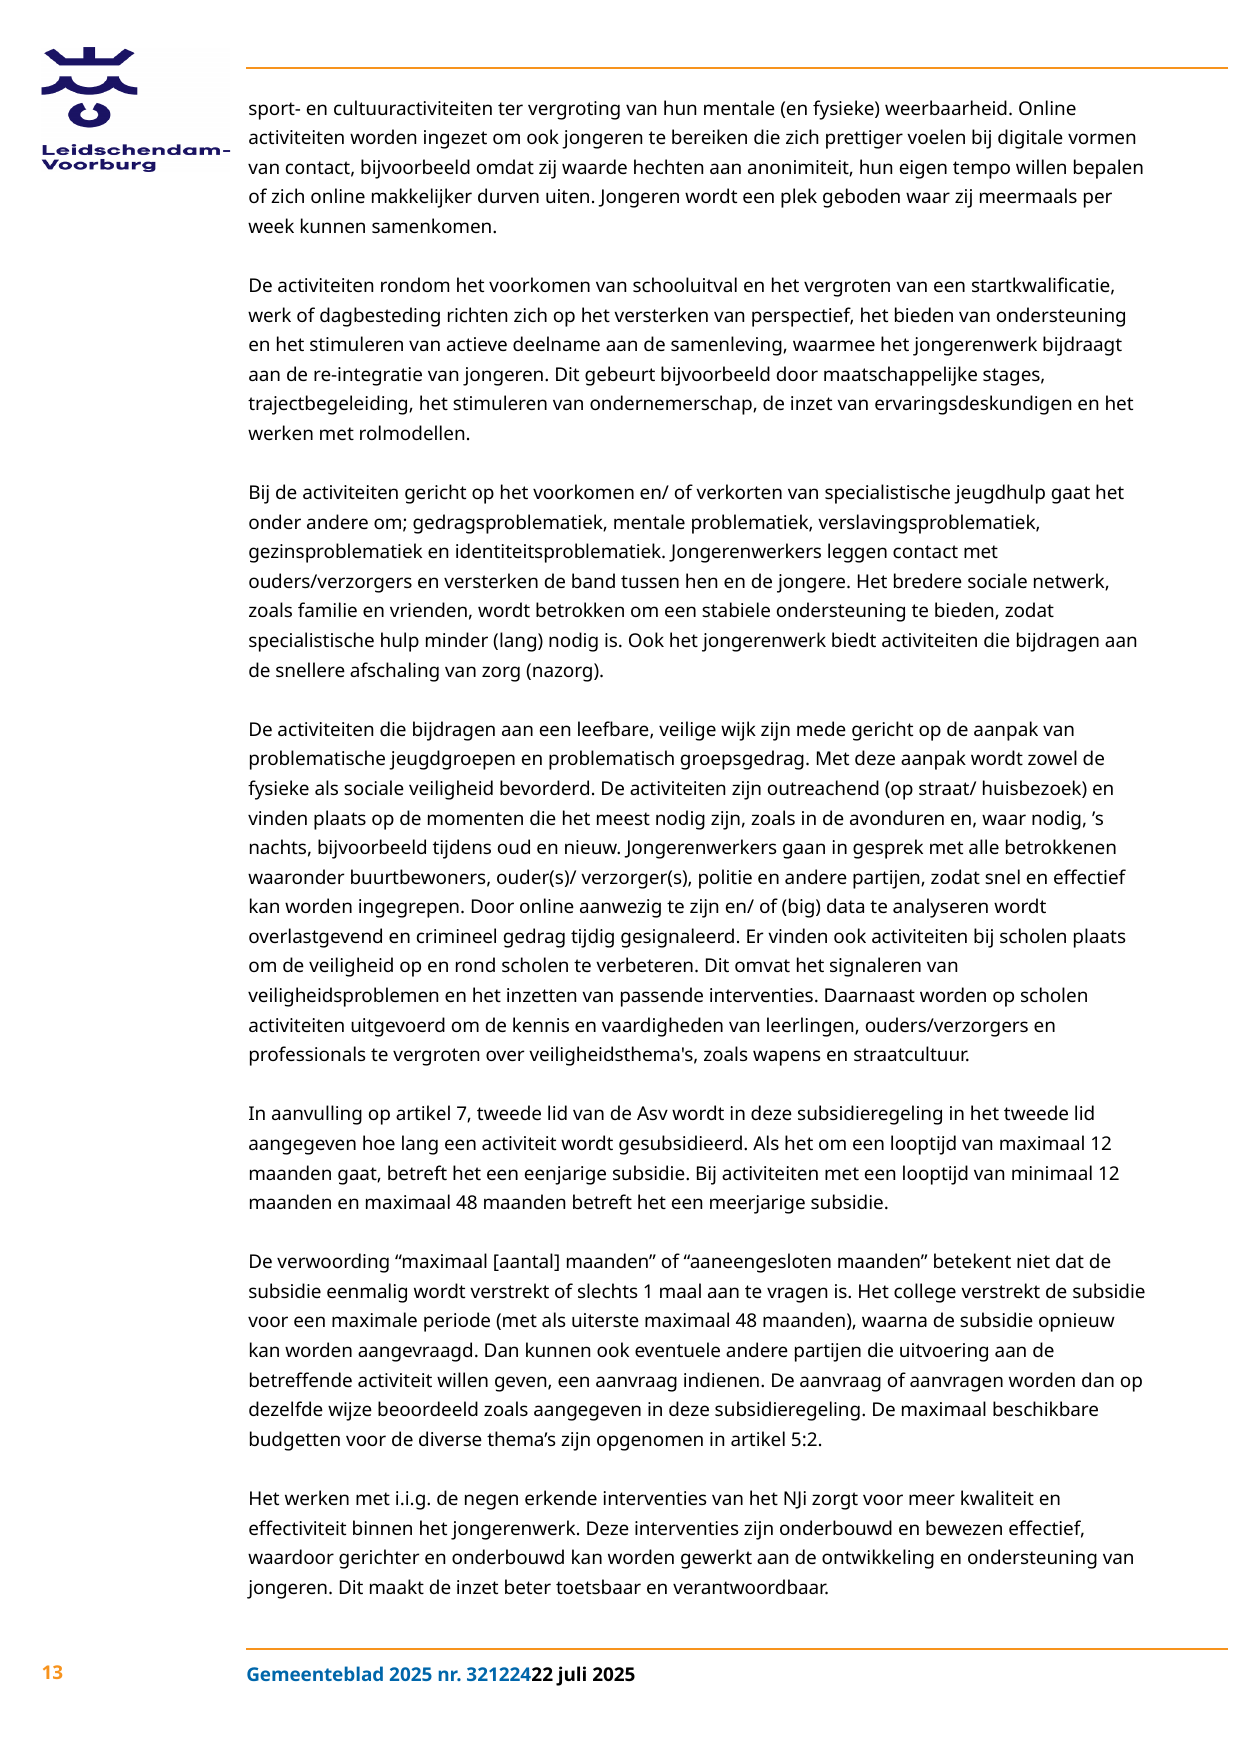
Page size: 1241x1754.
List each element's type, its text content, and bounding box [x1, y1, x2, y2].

text De verwoording “maximaal [aantal] maanden” of “aaneengesloten maanden” betekent niet dat de subsidie eenmalig wordt verstrekt of slechts 1 maal aan te vragen is. Het college verstrekt de subsidie voor een maximale periode (met als uiterste maximaal 48 maanden), waarna de subsidie opnieuw kan worden aangevraagd. Dan kunnen ook eventuele andere partijen die uitvoering aan de betreffende activiteit willen geven, een aanvraag indienen. De aanvraag of aanvragen worden dan op dezelfde wijze beoordeeld zoals aangegeven in deze subsidieregeling. De maximaal beschikbare budgetten voor de diverse thema’s zijn opgenomen in artikel 5:2. [248, 1248, 1152, 1452]
text Bij de activiteiten gericht op het voorkomen en/ of verkorten van specialistische jeugdhulp gaat het onder andere om; gedragsproblematiek, mentale problematiek, verslavingsproblematiek, gezinsproblematiek en identiteitsproblematiek. Jongerenwerkers leggen contact met ouders/verzorgers en versterken de band tussen hen en de jongere. Het bredere sociale netwerk, zoals familie en vrienden, wordt betrokken om een stabiele ondersteuning te bieden, zodat specialistische hulp minder (lang) nodig is. Ook het jongerenwerk biedt activiteiten die bijdragen aan de snellere afschaling van zorg (nazorg). [248, 479, 1152, 683]
text De activiteiten die bijdragen aan een leefbare, veilige wijk zijn mede gericht op de aanpak van problematische jeugdgroepen en problematisch groepsgedrag. Met deze aanpak wordt zowel de fysieke als sociale veiligheid bevorderd. De activiteiten zijn outreachend (op straat/ huisbezoek) en vinden plaats op de momenten die het meest nodig zijn, zoals in de avonduren en, waar nodig, ’s nachts, bijvoorbeeld tijdens oud en nieuw. Jongerenwerkers gaan in gesprek met alle betrokkenen waaronder buurtbewoners, ouder(s)/ verzorger(s), politie en andere partijen, zodat snel en effectief kan worden ingegrepen. Door online aanwezig te zijn en/ of (big) data te analyseren wordt overlastgevend en crimineel gedrag tijdig gesignaleerd. Er vinden ook activiteiten bij scholen plaats om de veiligheid op en rond scholen te verbeteren. Dit omvat het signaleren van veiligheidsproblemen en het inzetten van passende interventies. Daarnaast worden op scholen activiteiten uitgevoerd om de kennis en vaardigheden van leerlingen, ouders/verzorgers en professionals te vergroten over veiligheidsthema's, zoals wapens en straatcultuur. [248, 716, 1152, 1067]
picture [41, 47, 231, 172]
text De activiteiten rondom het voorkomen van schooluitval en het vergroten van een startkwalificatie, werk of dagbesteding richten zich op het versterken van perspectief, het bieden van ondersteuning en het stimuleren van actieve deelname aan de samenleving, waarmee het jongerenwerk bijdraagt aan de re-integratie van jongeren. Dit gebeurt bijvoorbeeld door maatschappelijke stages, trajectbegeleiding, het stimuleren van ondernemerschap, de inzet van ervaringsdeskundigen en het werken met rolmodellen. [248, 272, 1152, 446]
text sport- en cultuuractiviteiten ter vergroting van hun mentale (en fysieke) weerbaarheid. Online activiteiten worden ingezet om ook jongeren te bereiken die zich prettiger voelen bij digitale vormen van contact, bijvoorbeeld omdat zij waarde hechten aan anonimiteit, hun eigen tempo willen bepalen of zich online makkelijker durven uiten. Jongeren wordt een plek geboden waar zij meermaals per week kunnen samenkomen. [248, 95, 1152, 239]
text In aanvulling op artikel 7, tweede lid van de Asv wordt in deze subsidieregeling in het tweede lid aangegeven hoe lang een activiteit wordt gesubsidieerd. Als het om een looptijd van maximaal 12 maanden gaat, betreft het een eenjarige subsidie. Bij activiteiten met een looptijd van minimaal 12 maanden en maximaal 48 maanden betreft het een meerjarige subsidie. [248, 1101, 1152, 1215]
text Het werken met i.i.g. de negen erkende interventies van het NJi zorgt voor meer kwaliteit en effectiviteit binnen het jongerenwerk. Deze interventies zijn onderbouwd en bewezen effectief, waardoor gerichter en onderbouwd kan worden gewerkt aan de ontwikkeling en ondersteuning van jongeren. Dit maakt de inzet beter toetsbaar en verantwoordbaar. [248, 1485, 1152, 1600]
